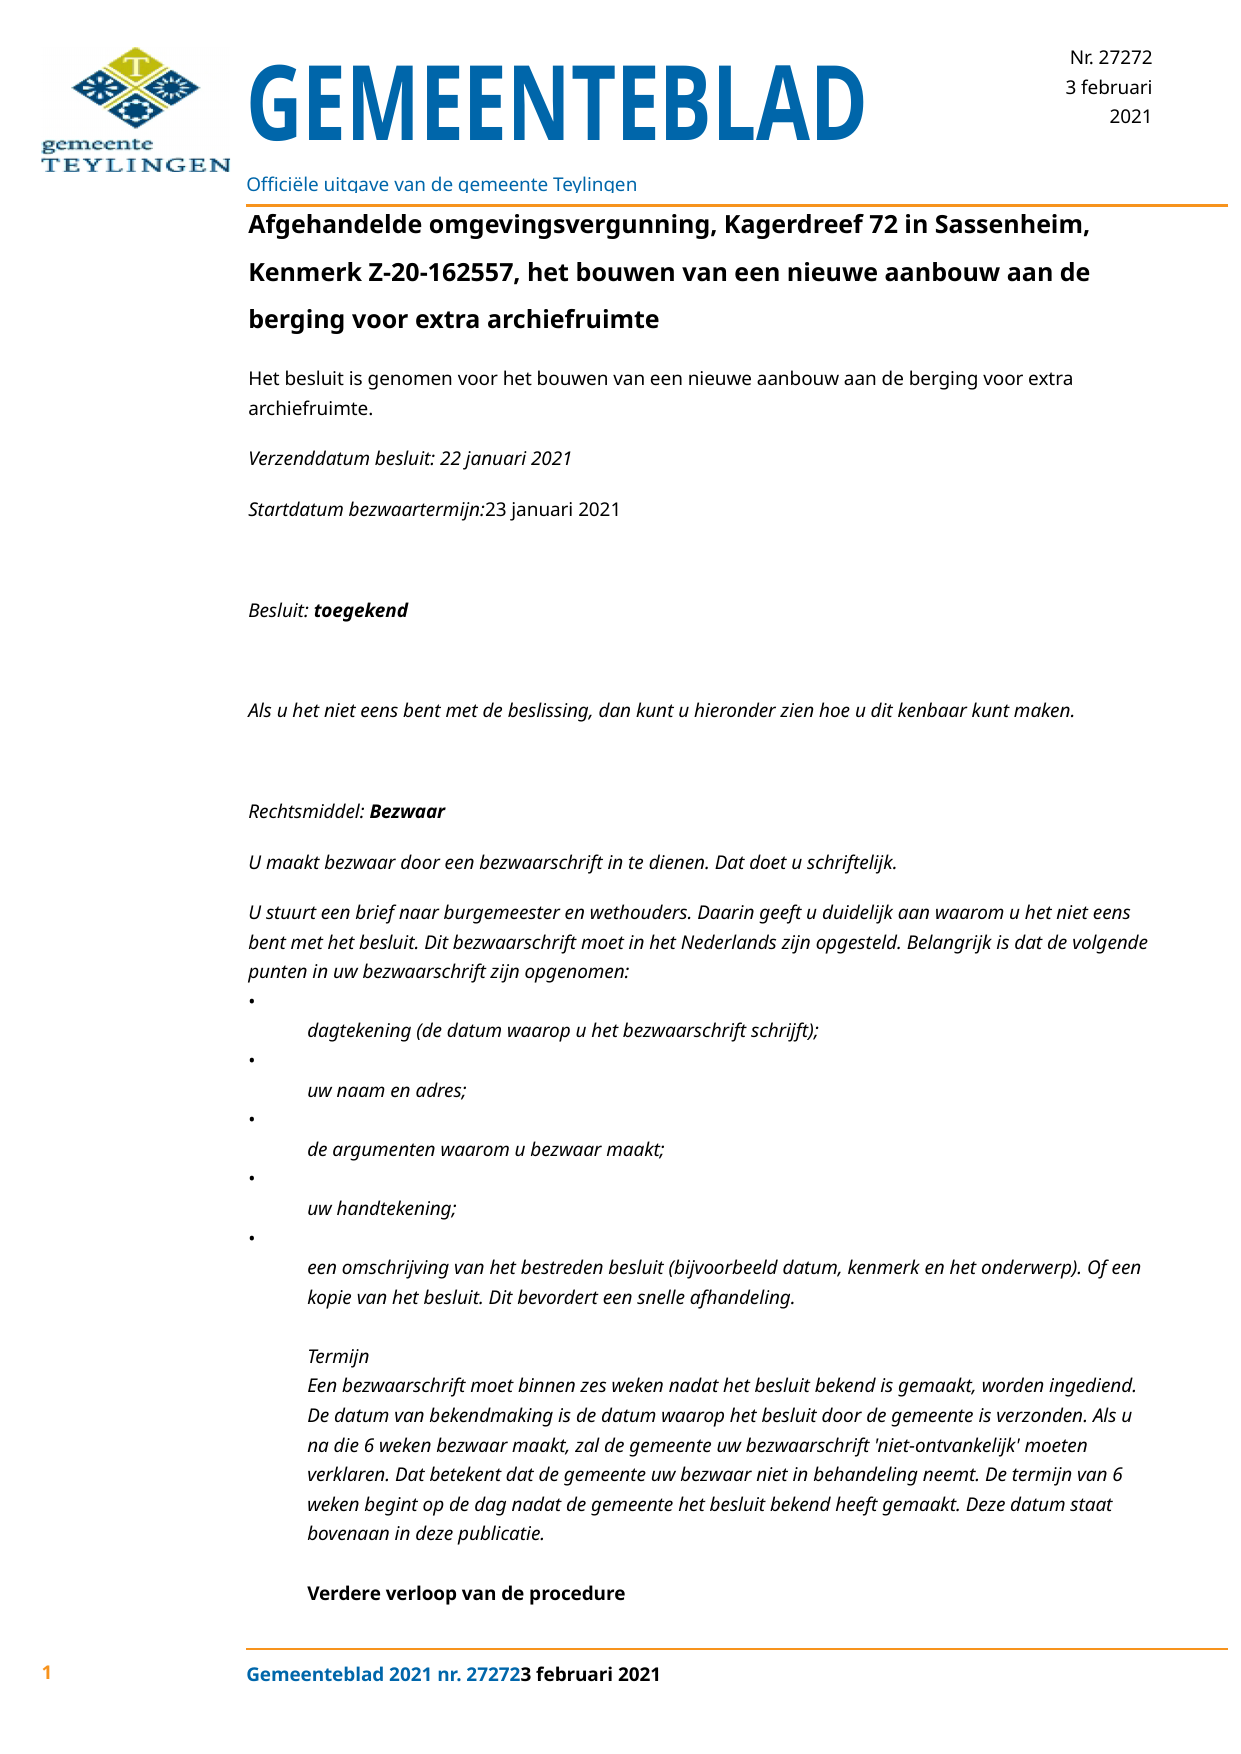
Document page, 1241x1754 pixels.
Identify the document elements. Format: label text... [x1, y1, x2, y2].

text U stuurt een brief naar burgemeester en wethouders. Daarin geeft u duidelijk aan waarom u het niet eens bent met het besluit. Dit bezwaarschrift moet in het Nederlands zijn opgesteld. Belangrijk is dat de volgende punten in uw bezwaarschrift zijn opgenomen: [248, 899, 1152, 984]
picture [41, 47, 231, 172]
text Als u het niet eens bent met de beslissing, dan kunt u hieronder zien hoe u dit kenbaar kunt maken. [248, 698, 1152, 723]
list een omschrijving van het bestreden besluit (bijvoorbeeld datum, kenmerk en het onderwerp). Of een kopie van het besluit. Dit bevordert een snelle afhandeling. [248, 1254, 1152, 1309]
text Verzenddatum besluit: 22 januari 2021 [248, 446, 1152, 471]
text Startdatum bezwaartermijn:23 januari 2021 [248, 496, 1152, 522]
list uw handtekening; [248, 1195, 1152, 1221]
list dagtekening (de datum waarop u het bezwaarschrift schrijft); [248, 1018, 1152, 1043]
list uw naam en adres; [248, 1077, 1152, 1102]
list Een bezwaarschrift moet binnen zes weken nadat het besluit bekend is gemaakt, worden ingediend. De datum van bekendmaking is de datum waarop het besluit door de gemeente is verzonden. Als u na die 6 weken bezwaar maakt, zal de gemeente uw bezwaarschrift 'niet-ontvankelijk' moeten verklaren. Dat betekent dat de gemeente uw bezwaar niet in behandeling neemt. De termijn van 6 weken begint op de dag nadat de gemeente het besluit bekend heeft gemaakt. Deze datum staat bovenaan in deze publicatie. [248, 1373, 1152, 1546]
list Termijn [248, 1343, 1152, 1369]
list Verdere verloop van de procedure [248, 1580, 1152, 1605]
text Rechtsmiddel: Bezwaar [248, 798, 1152, 824]
text Afgehandelde omgevingsvergunning, Kagerdreef 72 in Sassenheim, Kenmerk Z-20-162557, het bouwen van een nieuwe aanbouw aan de berging voor extra archiefruimte [248, 207, 1152, 336]
text U maakt bezwaar door een bezwaarschrift in te dienen. Dat doet u schriftelijk. [248, 849, 1152, 874]
list de argumenten waarom u bezwaar maakt; [248, 1136, 1152, 1162]
text Besluit: toegekend [248, 597, 1152, 622]
text Het besluit is genomen voor het bouwen van een nieuwe aanbouw aan de berging voor extra archiefruimte. [248, 366, 1152, 421]
